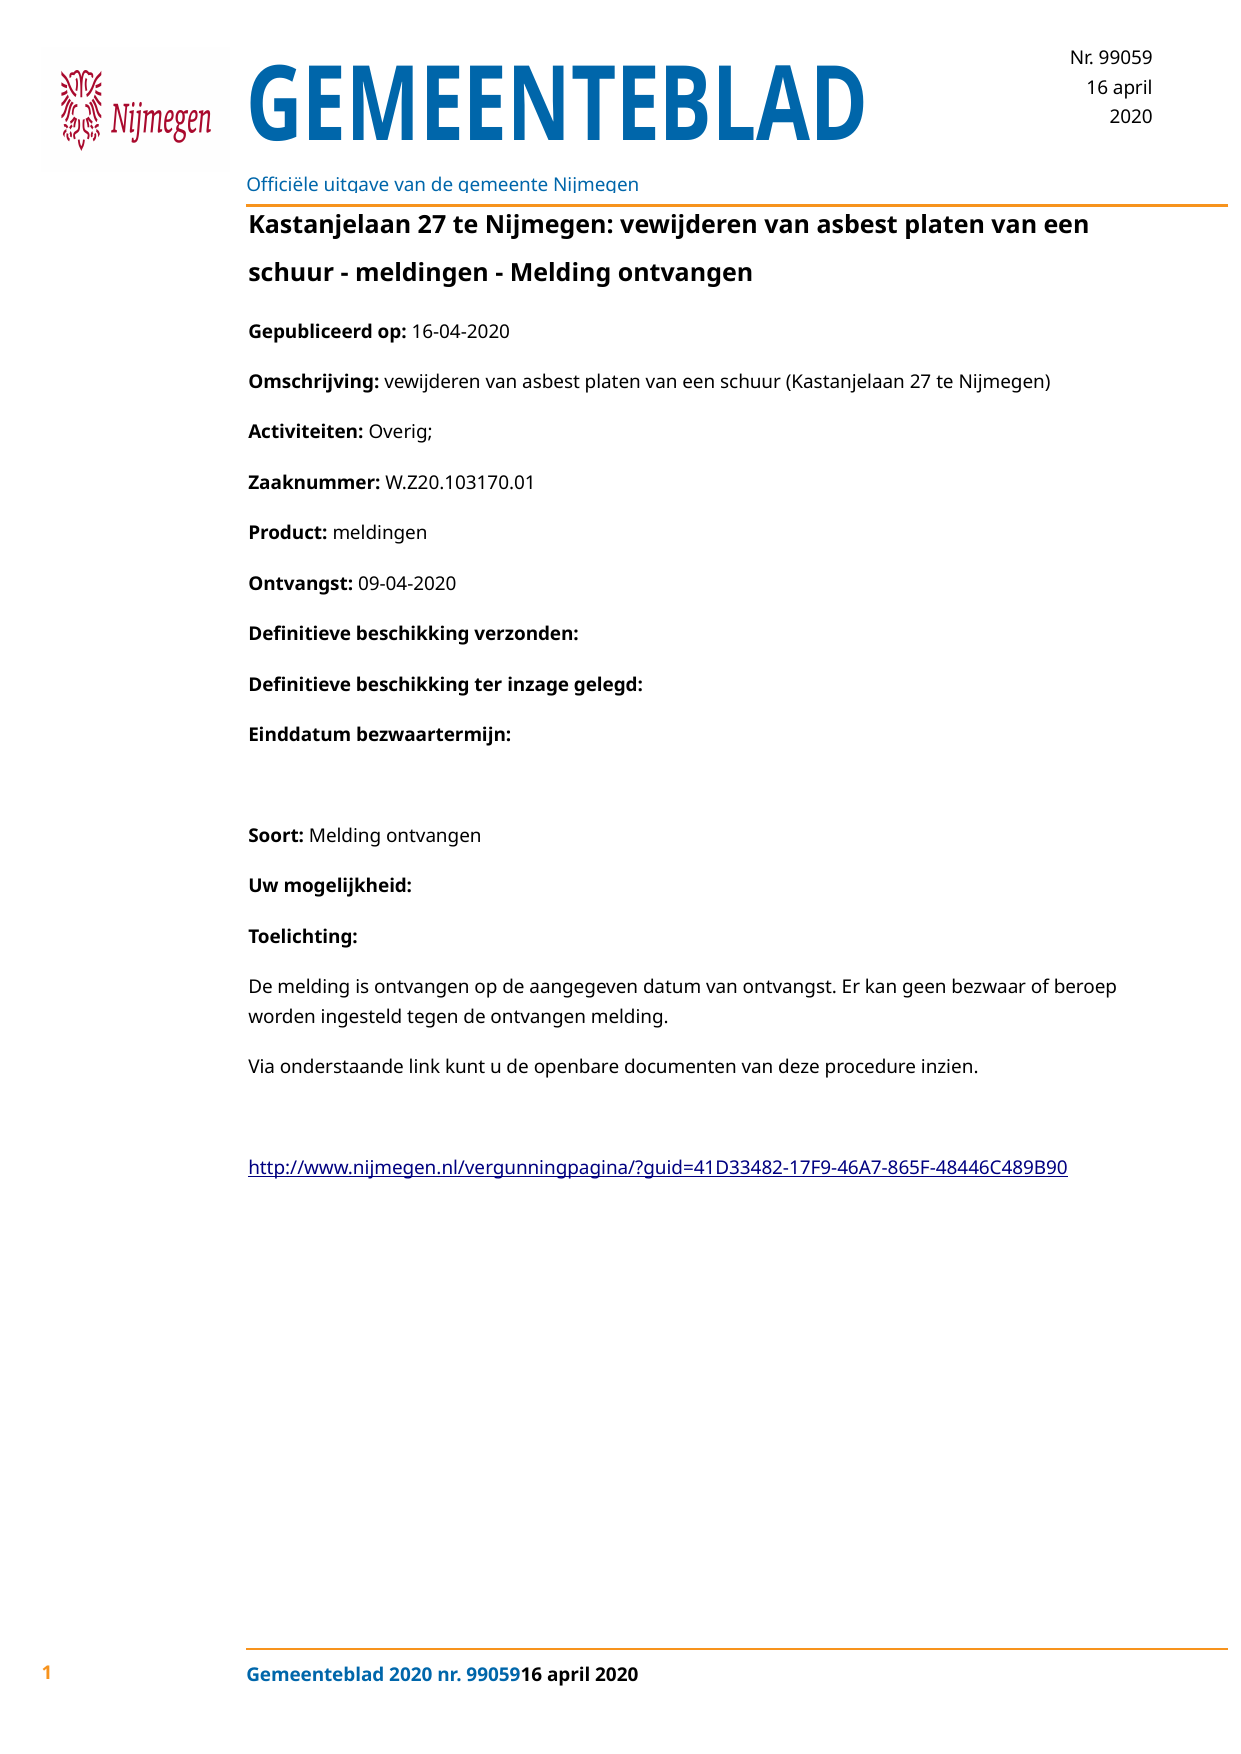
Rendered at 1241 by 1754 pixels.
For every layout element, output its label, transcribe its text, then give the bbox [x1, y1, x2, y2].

text Gepubliceerd op: 16-04-2020 [248, 318, 1152, 344]
text Soort: Melding ontvangen [248, 822, 1152, 848]
text Zaaknummer: W.Z20.103170.01 [248, 469, 1152, 495]
text Ontvangst: 09-04-2020 [248, 570, 1152, 596]
text Product: meldingen [248, 519, 1152, 545]
text De melding is ontvangen op de aangegeven datum van ontvangst. Er kan geen bezwaar of beroep worden ingesteld tegen de ontvangen melding. [248, 973, 1152, 1029]
text Definitieve beschikking ter inzage gelegd: [248, 671, 1152, 697]
text Toelichting: [248, 923, 1152, 949]
text Activiteiten: Overig; [248, 419, 1152, 444]
text Uw mogelijkheid: [248, 872, 1152, 898]
text Einddatum bezwaartermijn: [248, 721, 1152, 747]
text Definitieve beschikking verzonden: [248, 620, 1152, 646]
text Kastanjelaan 27 te Nijmegen: vewijderen van asbest platen van een schuur - meldingen - Melding ontvangen [248, 207, 1152, 288]
text Via onderstaande link kunt u de openbare documenten van deze procedure inzien. [248, 1053, 1152, 1079]
text http://www.nijmegen.nl/vergunningpagina/?guid=41D33482-17F9-46A7-865F-48446C489B90 [248, 1154, 1152, 1180]
picture [41, 47, 231, 172]
text Omschrijving: vewijderen van asbest platen van een schuur (Kastanjelaan 27 te Nijmegen) [248, 368, 1152, 394]
